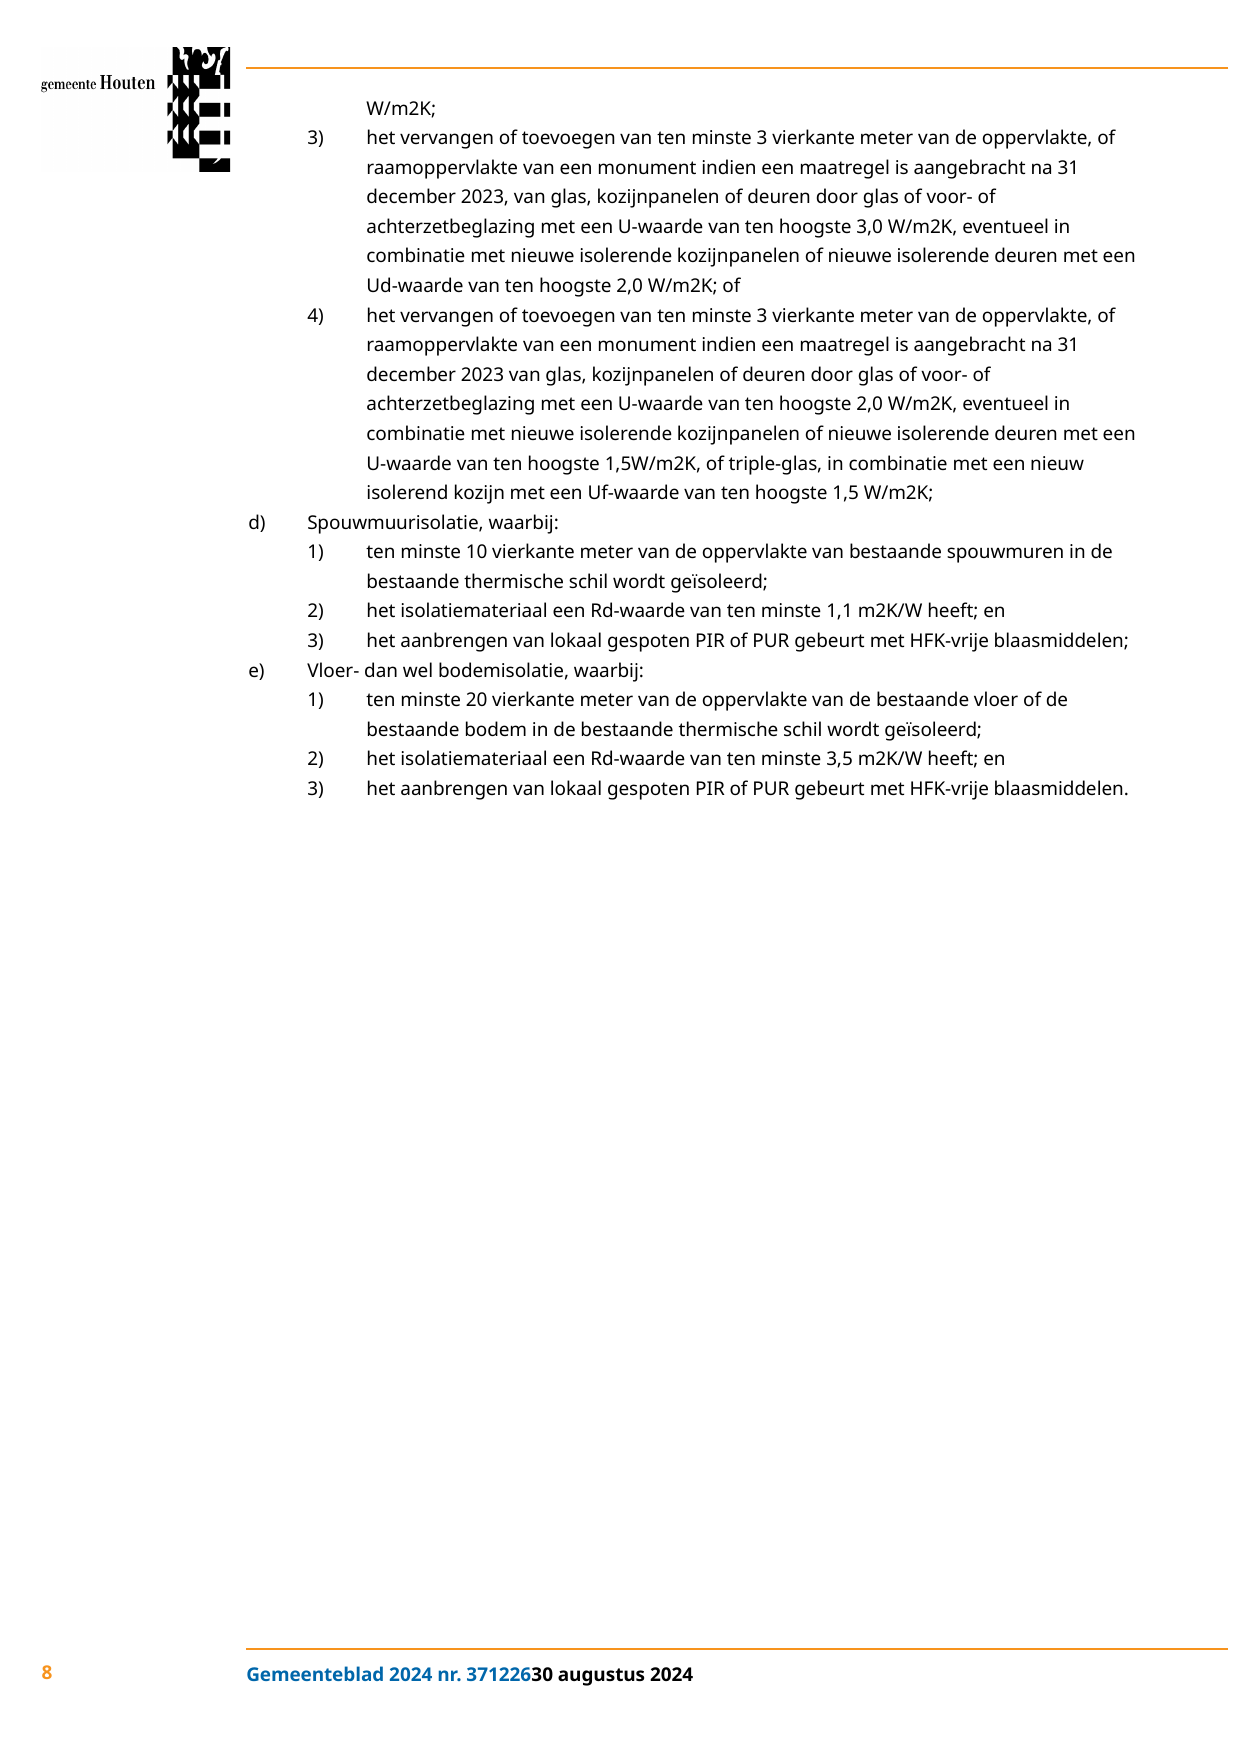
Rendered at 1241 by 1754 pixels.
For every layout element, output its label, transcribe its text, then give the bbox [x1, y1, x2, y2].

list het vervangen of toevoegen van ten minste 3 vierkante meter van de oppervlakte, of raamoppervlakte van een monument indien een maatregel is aangebracht na 31 december 2023 van glas, kozijnpanelen of deuren door glas of voor- of achterzetbeglazing met een U-waarde van ten hoogste 2,0 W/m2K, eventueel in combinatie met nieuwe isolerende kozijnpanelen of nieuwe isolerende deuren met een U-waarde van ten hoogste 1,5W/m2K, of triple-glas, in combinatie met een nieuw isolerend kozijn met een Uf-waarde van ten hoogste 1,5 W/m2K; [307, 302, 1152, 505]
list het aanbrengen van lokaal gespoten PIR of PUR gebeurt met HFK-vrije blaasmiddelen. [307, 775, 1152, 801]
list het isolatiemateriaal een Rd-waarde van ten minste 1,1 m2K/W heeft; en [307, 598, 1152, 623]
list Vloer- dan wel bodemisolatie, waarbij: [248, 657, 1152, 683]
list ten minste 20 vierkante meter van de oppervlakte van de bestaande vloer of de bestaande bodem in de bestaande thermische schil wordt geïsoleerd; [307, 686, 1152, 742]
list Spouwmuurisolatie, waarbij: [248, 509, 1152, 535]
list het isolatiemateriaal een Rd-waarde van ten minste 3,5 m2K/W heeft; en [307, 746, 1152, 771]
picture [41, 47, 231, 172]
list W/m2K; [307, 95, 1152, 121]
list het vervangen of toevoegen van ten minste 3 vierkante meter van de oppervlakte, of raamoppervlakte van een monument indien een maatregel is aangebracht na 31 december 2023, van glas, kozijnpanelen of deuren door glas of voor- of achterzetbeglazing met een U-waarde van ten hoogste 3,0 W/m2K, eventueel in combinatie met nieuwe isolerende kozijnpanelen of nieuwe isolerende deuren met een Ud-waarde van ten hoogste 2,0 W/m2K; of [307, 124, 1152, 298]
list het aanbrengen van lokaal gespoten PIR of PUR gebeurt met HFK-vrije blaasmiddelen; [307, 627, 1152, 653]
list ten minste 10 vierkante meter van de oppervlakte van bestaande spouwmuren in de bestaande thermische schil wordt geïsoleerd; [307, 538, 1152, 594]
